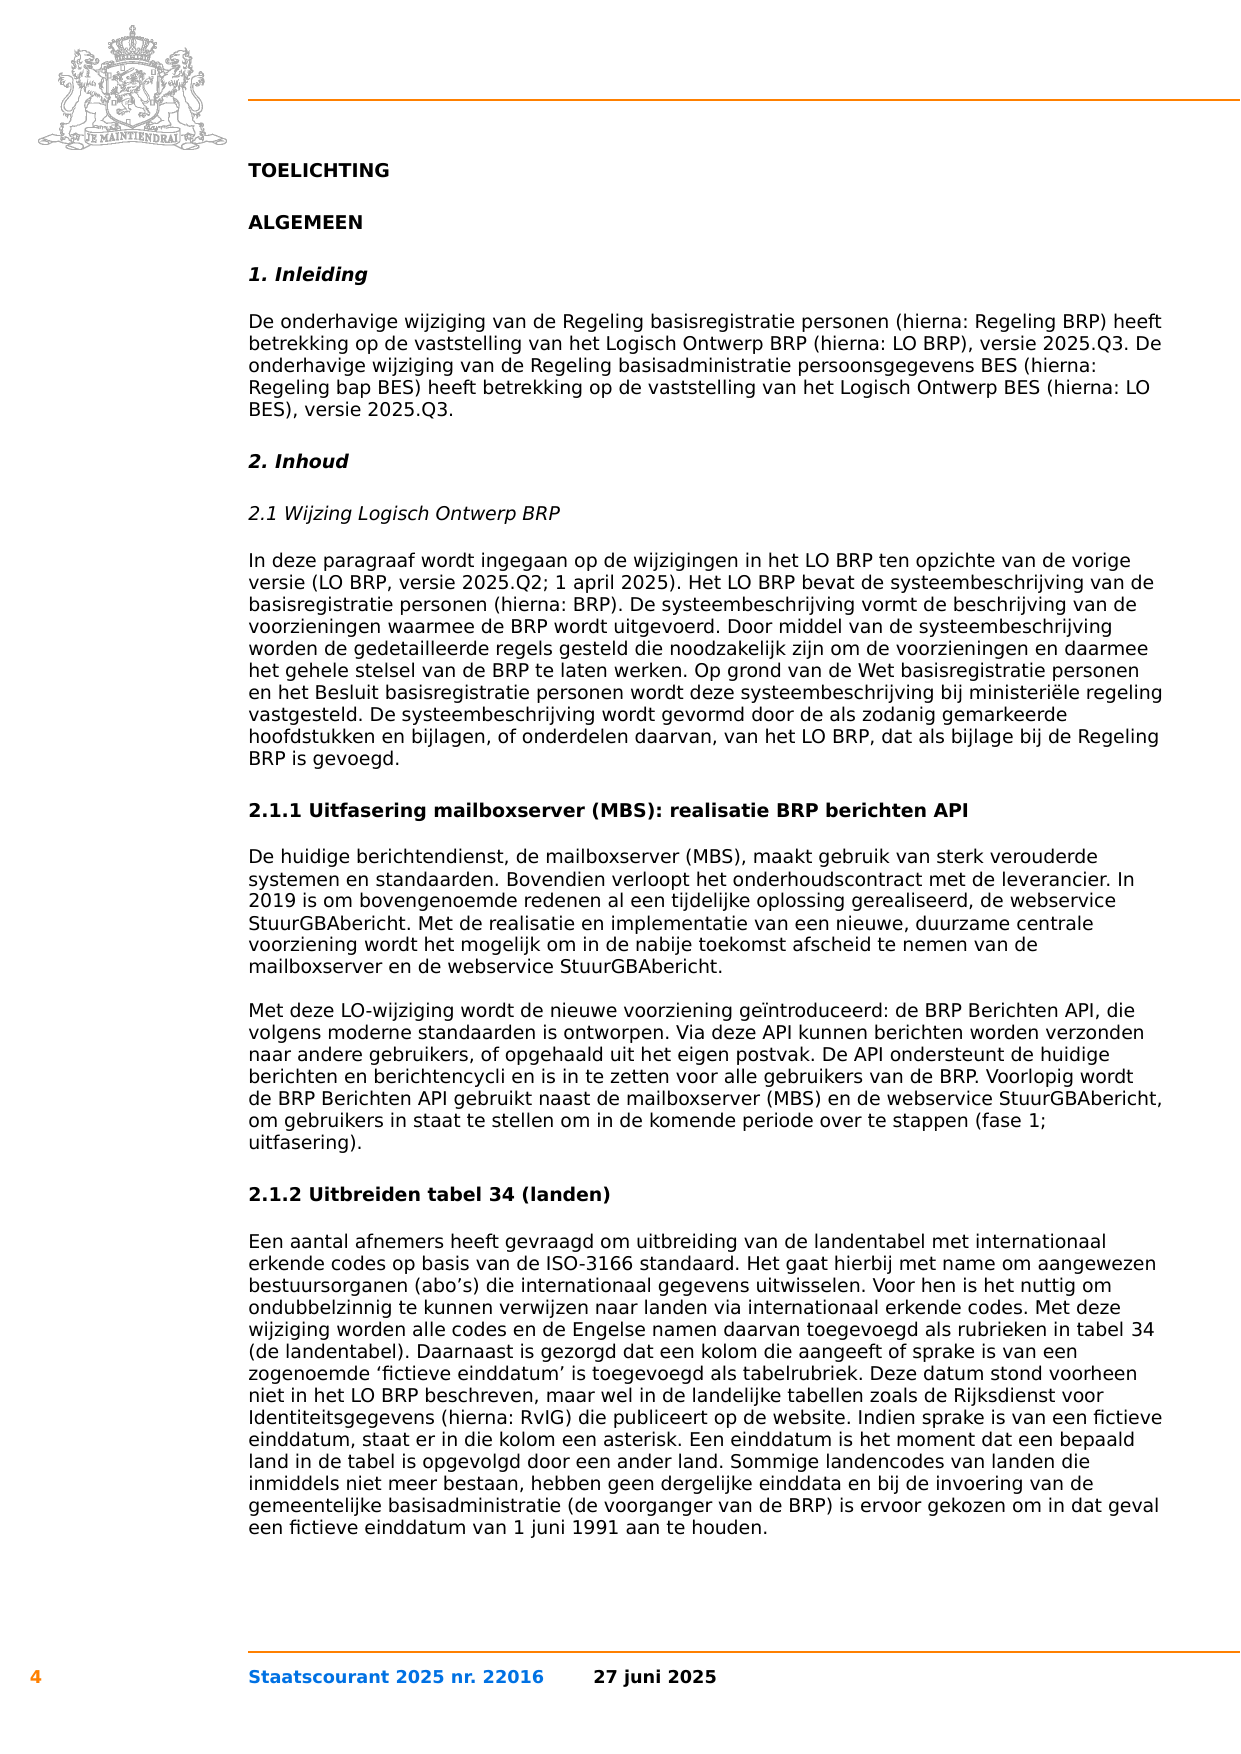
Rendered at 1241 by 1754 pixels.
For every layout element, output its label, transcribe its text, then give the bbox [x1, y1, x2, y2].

text Met deze LO-wijziging wordt de nieuwe voorziening geïntroduceerd: de BRP Berichten API, die volgens moderne standaarden is ontworpen. Via deze API kunnen berichten worden verzonden naar andere gebruikers, of opgehaald uit het eigen postvak. De API ondersteunt de huidige berichten en berichtencycli en is in te zetten voor alle gebruikers van de BRP. Voorlopig wordt de BRP Berichten API gebruikt naast de mailboxserver (MBS) en de webservice StuurGBAbericht, om gebruikers in staat te stellen om in de komende periode over te stappen (fase 1; uitfasering). [248, 1000, 1163, 1154]
subtitle TOELICHTING [248, 160, 1163, 182]
text De huidige berichtendienst, de mailboxserver (MBS), maakt gebruik van sterk verouderde systemen en standaarden. Bovendien verloopt het onderhoudscontract met de leverancier. In 2019 is om bovengenoemde redenen al een tijdelijke oplossing gerealiseerd, de webservice StuurGBAbericht. Met de realisatie en implementatie van een nieuwe, duurzame centrale voorziening wordt het mogelijk om in de nabije toekomst afscheid te nemen van de mailboxserver en de webservice StuurGBAbericht. [248, 846, 1163, 978]
subtitle 2. Inhoud [248, 451, 1163, 473]
text Een aantal afnemers heeft gevraagd om uitbreiding van de landentabel met internationaal erkende codes op basis van de ISO-3166 standaard. Het gaat hierbij met name om aangewezen bestuursorganen (abo’s) die internationaal gegevens uitwisselen. Voor hen is het nuttig om ondubbelzinnig te kunnen verwijzen naar landen via internationaal erkende codes. Met deze wijziging worden alle codes en de Engelse namen daarvan toegevoegd als rubrieken in tabel 34 (de landentabel). Daarnaast is gezorgd dat een kolom die aangeeft of sprake is van een zogenoemde ‘fictieve einddatum’ is toegevoegd als tabelrubriek. Deze datum stond voorheen niet in het LO BRP beschreven, maar wel in de landelijke tabellen zoals de Rijksdienst voor Identiteitsgegevens (hierna: RvIG) die publiceert op de website. Indien sprake is van een fictieve einddatum, staat er in die kolom een asterisk. Een einddatum is het moment dat een bepaald land in de tabel is opgevolgd door een ander land. Sommige landencodes van landen die inmiddels niet meer bestaan, hebben geen dergelijke einddata en bij de invoering van de gemeentelijke basisadministratie (de voorganger van de BRP) is ervoor gekozen om in dat geval een fictieve einddatum van 1 juni 1991 aan te houden. [248, 1231, 1163, 1539]
subtitle 2.1 Wijzing Logisch Ontwerp BRP [248, 503, 1163, 525]
subtitle ALGEMEEN [248, 212, 1163, 234]
text De onderhavige wijziging van de Regeling basisregistratie personen (hierna: Regeling BRP) heeft betrekking op de vaststelling van het Logisch Ontwerp BRP (hierna: LO BRP), versie 2025.Q3. De onderhavige wijziging van de Regeling basisadministratie persoonsgegevens BES (hierna: Regeling bap BES) heeft betrekking op de vaststelling van het Logisch Ontwerp BES (hierna: LO BES), versie 2025.Q3. [248, 311, 1163, 421]
text In deze paragraaf wordt ingegaan op de wijzigingen in het LO BRP ten opzichte van de vorige versie (LO BRP, versie 2025.Q2; 1 april 2025). Het LO BRP bevat de systeembeschrijving van de basisregistratie personen (hierna: BRP). De systeembeschrijving vormt de beschrijving van de voorzieningen waarmee de BRP wordt uitgevoerd. Door middel van de systeembeschrijving worden de gedetailleerde regels gesteld die noodzakelijk zijn om de voorzieningen en daarmee het gehele stelsel van de BRP te laten werken. Op grond van de Wet basisregistratie personen en het Besluit basisregistratie personen wordt deze systeembeschrijving bij ministeriële regeling vastgesteld. De systeembeschrijving wordt gevormd door de als zodanig gemarkeerde hoofdstukken en bijlagen, of onderdelen daarvan, van het LO BRP, dat als bijlage bij de Regeling BRP is gevoegd. [248, 550, 1163, 769]
subtitle 1. Inleiding [248, 264, 1163, 286]
picture [38, 25, 227, 150]
subtitle 2.1.1 Uitfasering mailboxserver (MBS): realisatie BRP berichten API [248, 799, 1163, 821]
subtitle 2.1.2 Uitbreiden tabel 34 (landen) [248, 1184, 1163, 1206]
